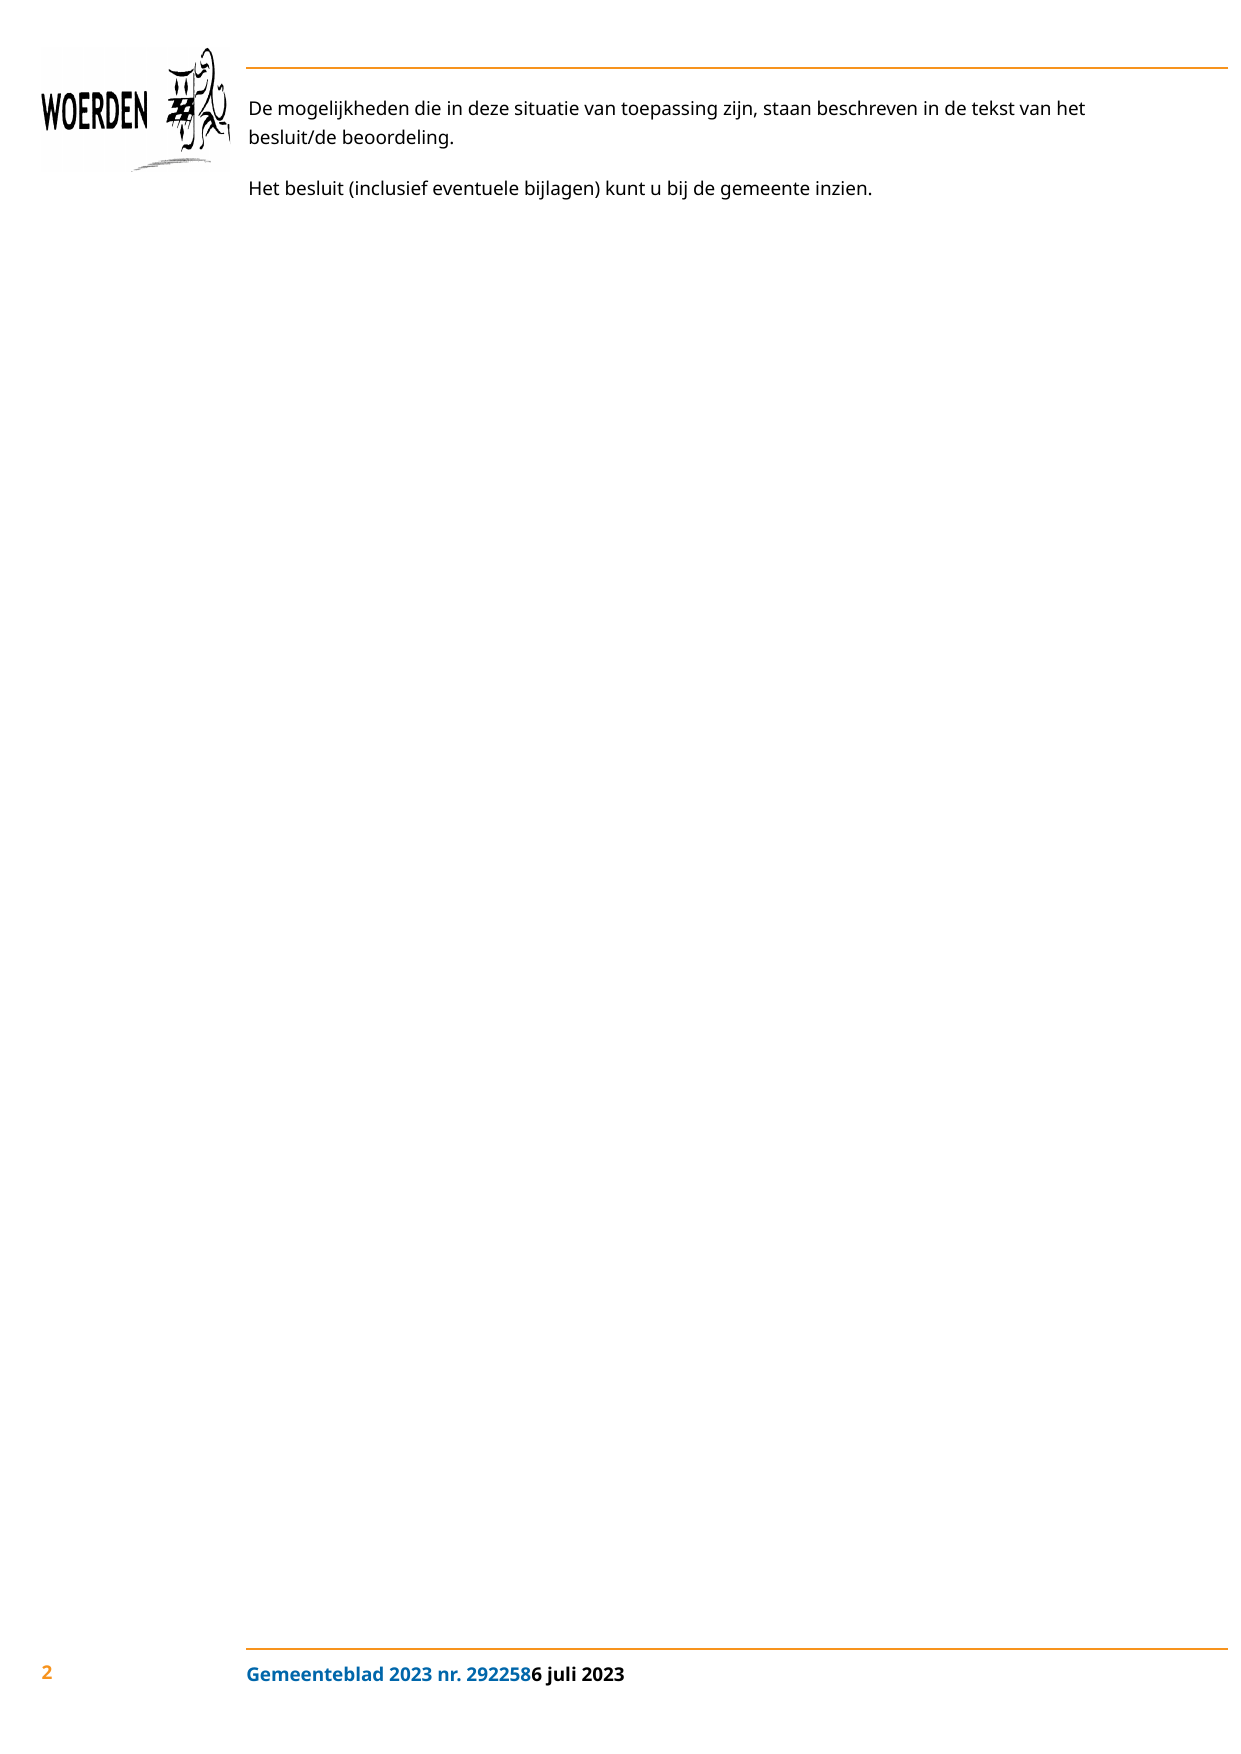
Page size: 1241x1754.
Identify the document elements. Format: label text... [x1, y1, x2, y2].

text Het besluit (inclusief eventuele bijlagen) kunt u bij de gemeente inzien. [248, 175, 1152, 201]
text De mogelijkheden die in deze situatie van toepassing zijn, staan beschreven in de tekst van het besluit/de beoordeling. [248, 95, 1152, 150]
picture [41, 47, 231, 172]
